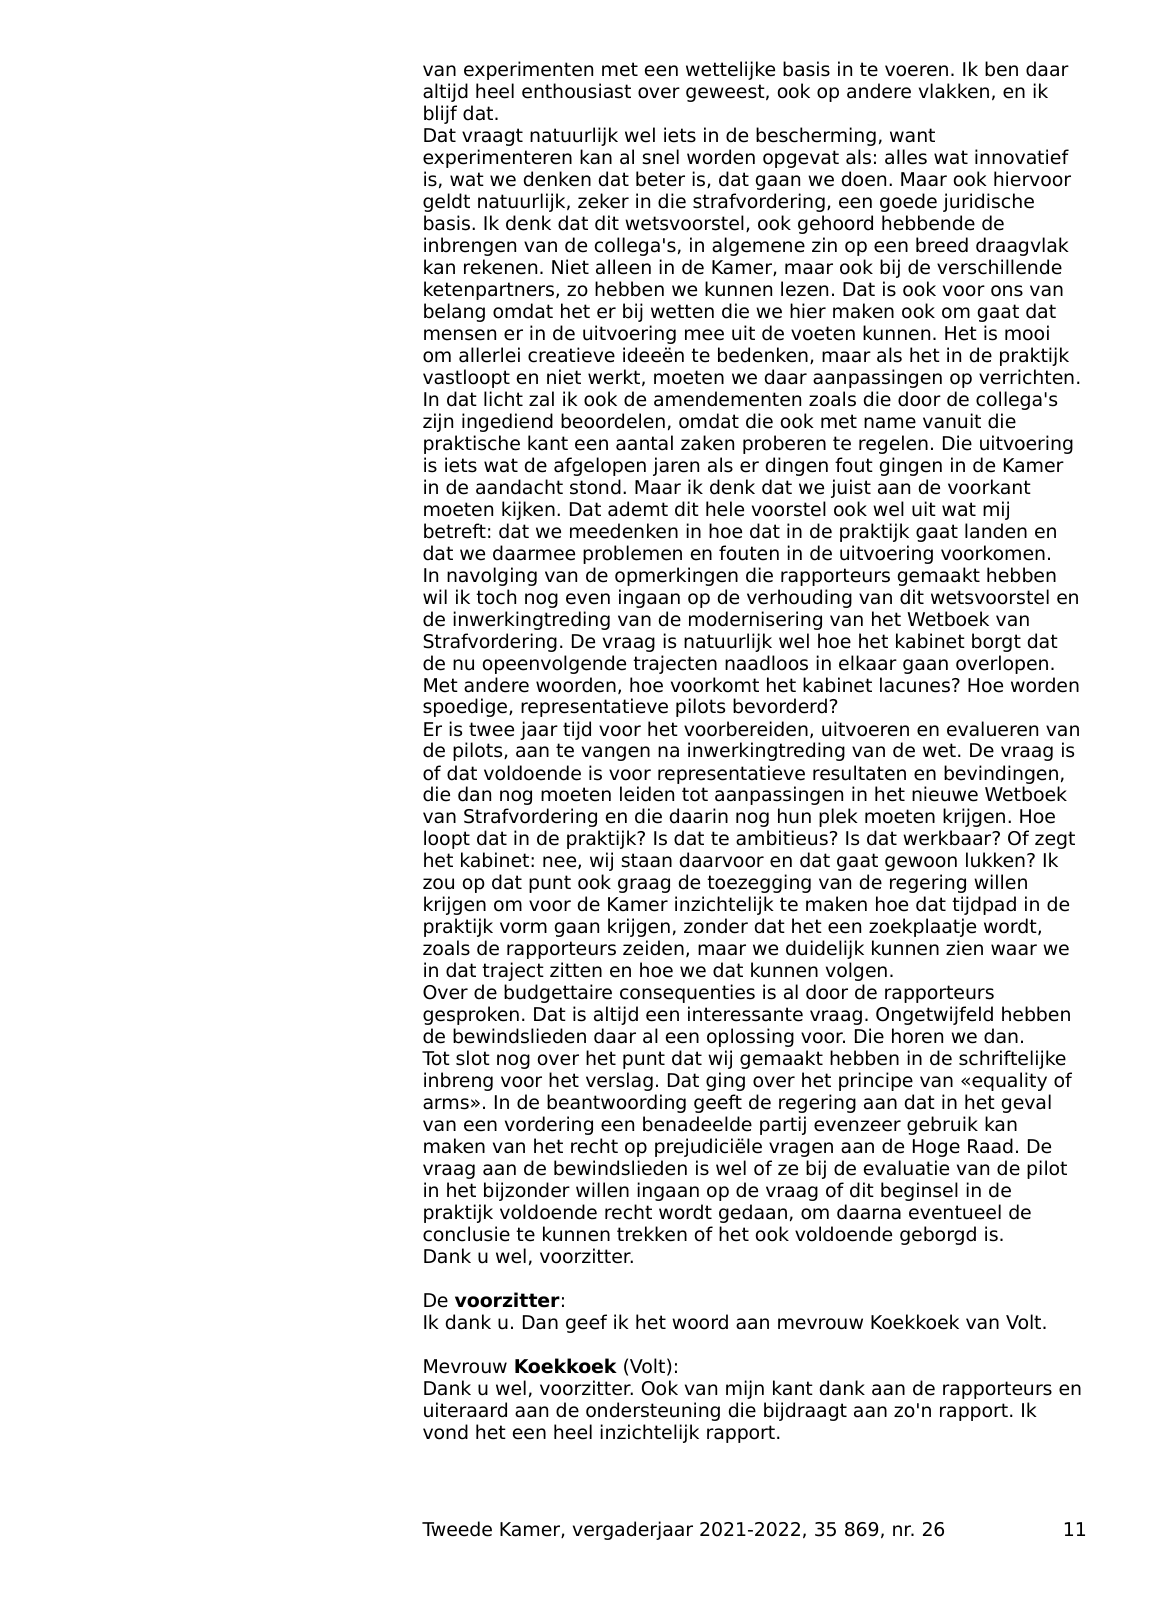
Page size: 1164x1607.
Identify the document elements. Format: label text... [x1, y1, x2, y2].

text In navolging van de opmerkingen die rapporteurs gemaakt hebben wil ik toch nog even ingaan op de verhouding van dit wetsvoorstel en de inwerkingtreding van de modernisering van het Wetboek van Strafvordering. De vraag is natuurlijk wel hoe het kabinet borgt dat de nu opeenvolgende trajecten naadloos in elkaar gaan overlopen. Met andere woorden, hoe voorkomt het kabinet lacunes? Hoe worden spoedige, representatieve pilots bevorderd? [422, 564, 1087, 718]
text Mevrouw Koekkoek (Volt): [422, 1356, 1087, 1378]
text Tot slot nog over het punt dat wij gemaakt hebben in de schriftelijke inbreng voor het verslag. Dat ging over het principe van «equality of arms». In de beantwoording geeft de regering aan dat in het geval van een vordering een benadeelde partij evenzeer gebruik kan maken van het recht op prejudiciële vragen aan de Hoge Raad. De vraag aan de bewindslieden is wel of ze bij de evaluatie van de pilot in het bijzonder willen ingaan op de vraag of dit beginsel in de praktijk voldoende recht wordt gedaan, om daarna eventueel de conclusie te kunnen trekken of het ook voldoende geborgd is. [422, 1048, 1087, 1246]
text van experimenten met een wettelijke basis in te voeren. Ik ben daar altijd heel enthousiast over geweest, ook op andere vlakken, en ik blijf dat. [422, 59, 1087, 125]
text Ik dank u. Dan geef ik het woord aan mevrouw Koekkoek van Volt. [422, 1312, 1087, 1334]
text Er is twee jaar tijd voor het voorbereiden, uitvoeren en evalueren van de pilots, aan te vangen na inwerkingtreding van de wet. De vraag is of dat voldoende is voor representatieve resultaten en bevindingen, die dan nog moeten leiden tot aanpassingen in het nieuwe Wetboek van Strafvordering en die daarin nog hun plek moeten krijgen. Hoe loopt dat in de praktijk? Is dat te ambitieus? Is dat werkbaar? Of zegt het kabinet: nee, wij staan daarvoor en dat gaat gewoon lukken? Ik zou op dat punt ook graag de toezegging van de regering willen krijgen om voor de Kamer inzichtelijk te maken hoe dat tijdpad in de praktijk vorm gaan krijgen, zonder dat het een zoekplaatje wordt, zoals de rapporteurs zeiden, maar we duidelijk kunnen zien waar we in dat traject zitten en hoe we dat kunnen volgen. [422, 718, 1087, 982]
text Dank u wel, voorzitter. Ook van mijn kant dank aan de rapporteurs en uiteraard aan de ondersteuning die bijdraagt aan zo'n rapport. Ik vond het een heel inzichtelijk rapport. [422, 1378, 1087, 1444]
text Over de budgettaire consequenties is al door de rapporteurs gesproken. Dat is altijd een interessante vraag. Ongetwijfeld hebben de bewindslieden daar al een oplossing voor. Die horen we dan. [422, 982, 1087, 1048]
text Dank u wel, voorzitter. [422, 1246, 1087, 1268]
text Dat vraagt natuurlijk wel iets in de bescherming, want experimenteren kan al snel worden opgevat als: alles wat innovatief is, wat we denken dat beter is, dat gaan we doen. Maar ook hiervoor geldt natuurlijk, zeker in die strafvordering, een goede juridische basis. Ik denk dat dit wetsvoorstel, ook gehoord hebbende de inbrengen van de collega's, in algemene zin op een breed draagvlak kan rekenen. Niet alleen in de Kamer, maar ook bij de verschillende ketenpartners, zo hebben we kunnen lezen. Dat is ook voor ons van belang omdat het er bij wetten die we hier maken ook om gaat dat mensen er in de uitvoering mee uit de voeten kunnen. Het is mooi om allerlei creatieve ideeën te bedenken, maar als het in de praktijk vastloopt en niet werkt, moeten we daar aanpassingen op verrichten. In dat licht zal ik ook de amendementen zoals die door de collega's zijn ingediend beoordelen, omdat die ook met name vanuit die praktische kant een aantal zaken proberen te regelen. Die uitvoering is iets wat de afgelopen jaren als er dingen fout gingen in de Kamer in de aandacht stond. Maar ik denk dat we juist aan de voorkant moeten kijken. Dat ademt dit hele voorstel ook wel uit wat mij betreft: dat we meedenken in hoe dat in de praktijk gaat landen en dat we daarmee problemen en fouten in de uitvoering voorkomen. [422, 125, 1087, 564]
text De voorzitter: [422, 1290, 1087, 1312]
